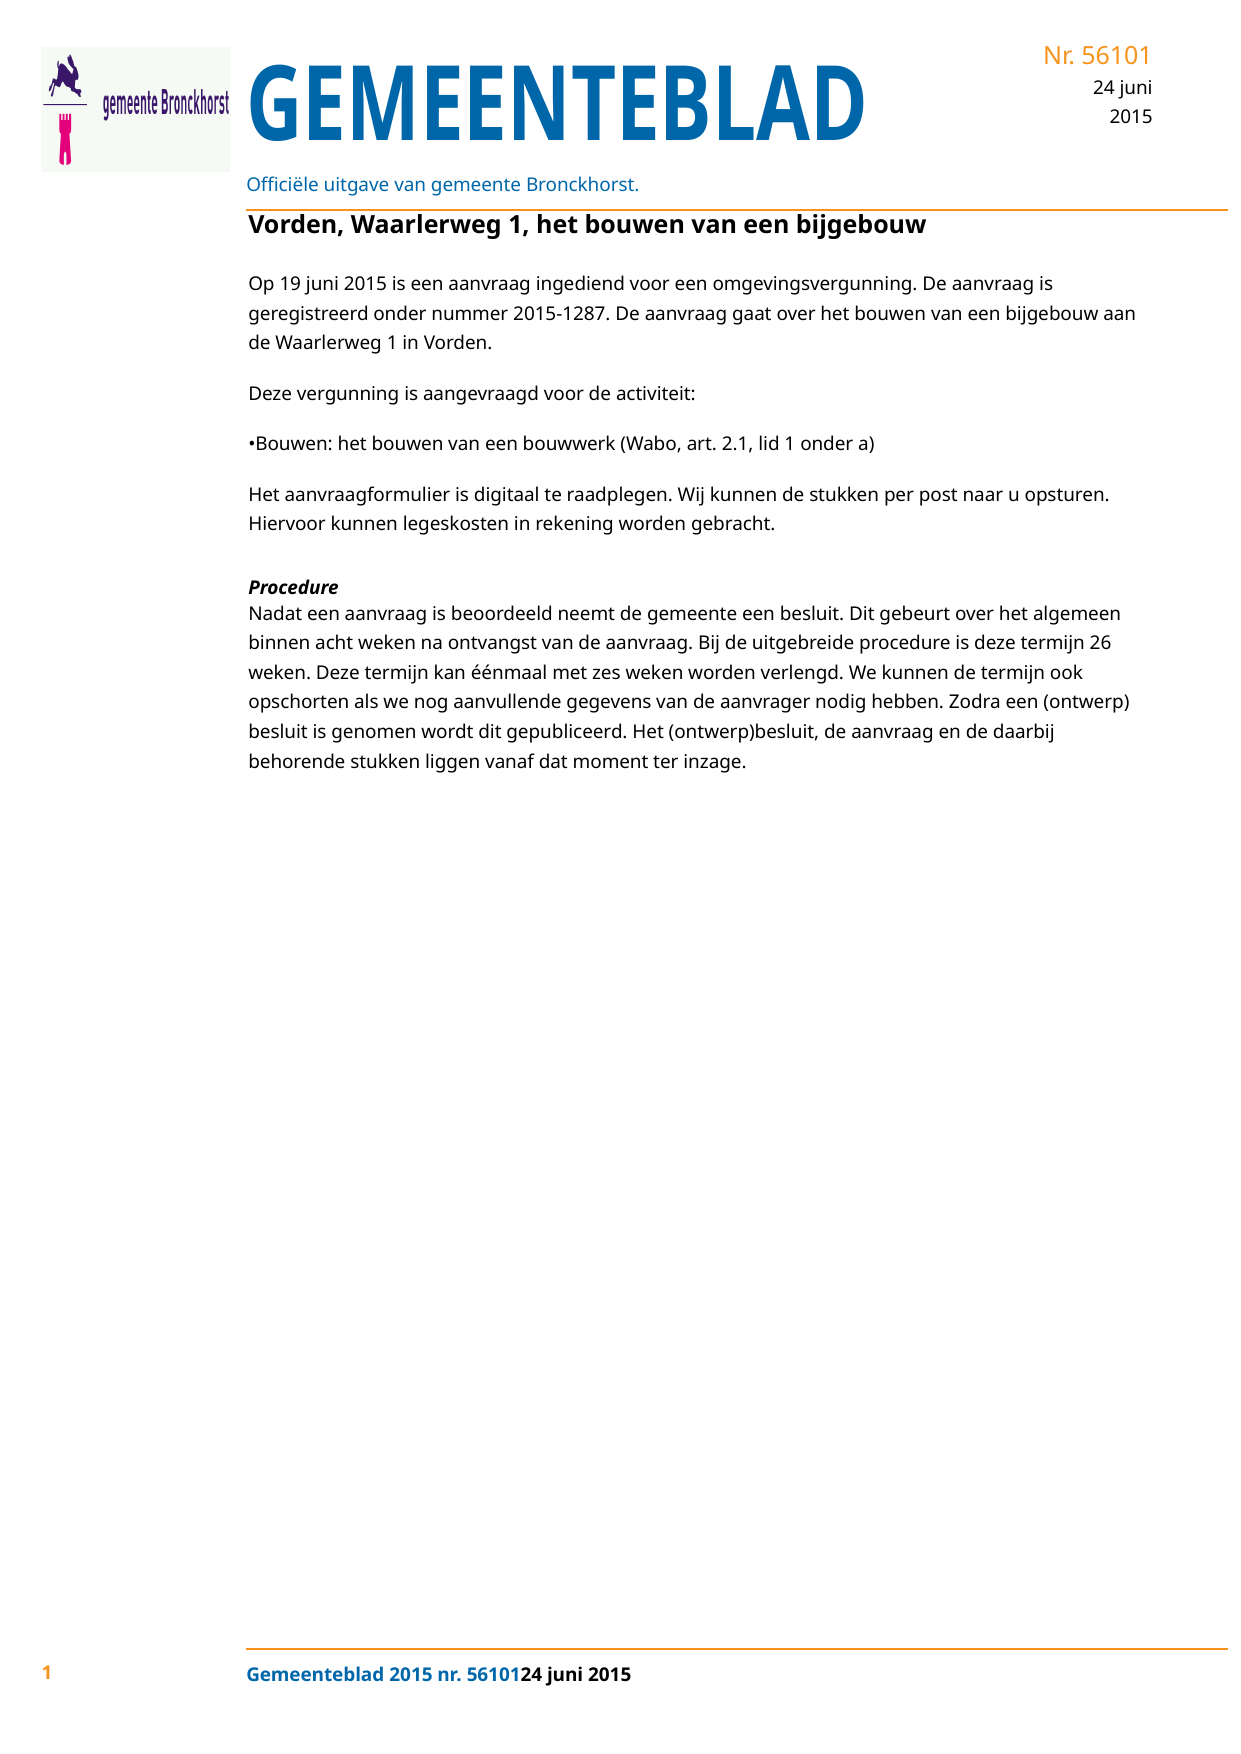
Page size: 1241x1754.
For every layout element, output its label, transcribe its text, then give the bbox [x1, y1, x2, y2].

text Het aanvraagformulier is digitaal te raadplegen. Wij kunnen de stukken per post naar u opsturen. Hiervoor kunnen legeskosten in rekening worden gebracht. [248, 481, 1152, 536]
text Vorden, Waarlerweg 1, het bouwen van een bijgebouw [248, 211, 1152, 241]
text Op 19 juni 2015 is een aanvraag ingediend voor een omgevingsvergunning. De aanvraag is geregistreerd onder nummer 2015-1287. De aanvraag gaat over het bouwen van een bijgebouw aan de Waarlerweg 1 in Vorden. [248, 270, 1152, 355]
text •Bouwen: het bouwen van een bouwwerk (Wabo, art. 2.1, lid 1 onder a) [248, 430, 1152, 456]
text Procedure [248, 574, 1152, 600]
text Nadat een aanvraag is beoordeeld neemt de gemeente een besluit. Dit gebeurt over het algemeen binnen acht weken na ontvangst van de aanvraag. Bij de uitgebreide procedure is deze termijn 26 weken. Deze termijn kan éénmaal met zes weken worden verlengd. We kunnen de termijn ook opschorten als we nog aanvullende gegevens van de aanvrager nodig hebben. Zodra een (ontwerp) besluit is genomen wordt dit gepubliceerd. Het (ontwerp)besluit, de aanvraag en de daarbij behorende stukken liggen vanaf dat moment ter inzage. [248, 600, 1152, 774]
text Deze vergunning is aangevraagd voor de activiteit: [248, 380, 1152, 406]
picture [41, 47, 231, 172]
